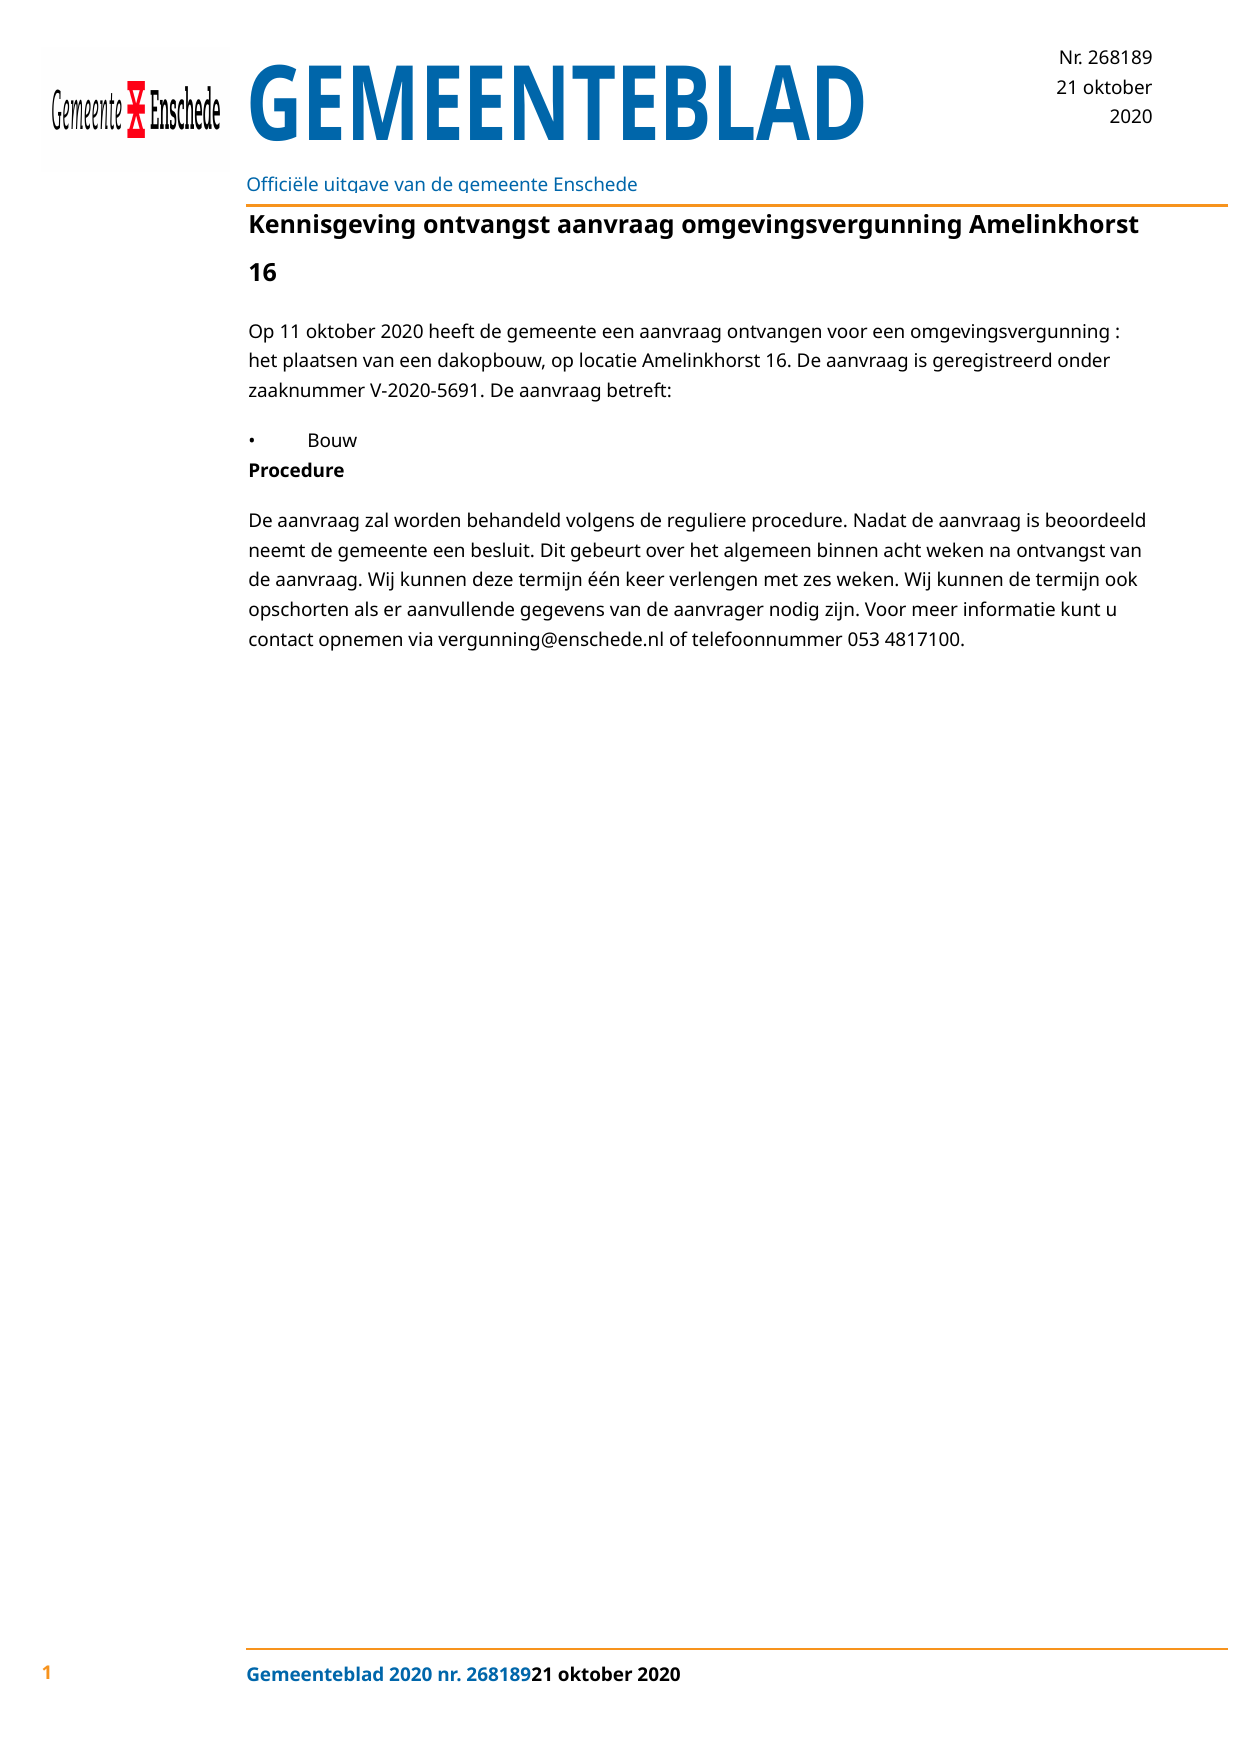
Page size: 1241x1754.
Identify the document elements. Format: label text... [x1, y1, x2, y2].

text Op 11 oktober 2020 heeft de gemeente een aanvraag ontvangen voor een omgevingsvergunning : het plaatsen van een dakopbouw, op locatie Amelinkhorst 16. De aanvraag is geregistreerd onder zaaknummer V-2020-5691. De aanvraag betreft: [248, 318, 1152, 403]
text De aanvraag zal worden behandeld volgens de reguliere procedure. Nadat de aanvraag is beoordeeld neemt de gemeente een besluit. Dit gebeurt over het algemeen binnen acht weken na ontvangst van de aanvraag. Wij kunnen deze termijn één keer verlengen met zes weken. Wij kunnen de termijn ook opschorten als er aanvullende gegevens van de aanvrager nodig zijn. Voor meer informatie kunt u contact opnemen via vergunning@enschede.nl of telefoonnummer 053 4817100. [248, 507, 1152, 652]
text Procedure [248, 457, 1152, 483]
list Bouw [248, 427, 1152, 453]
text Kennisgeving ontvangst aanvraag omgevingsvergunning Amelinkhorst 16 [248, 207, 1152, 288]
picture [41, 47, 231, 172]
